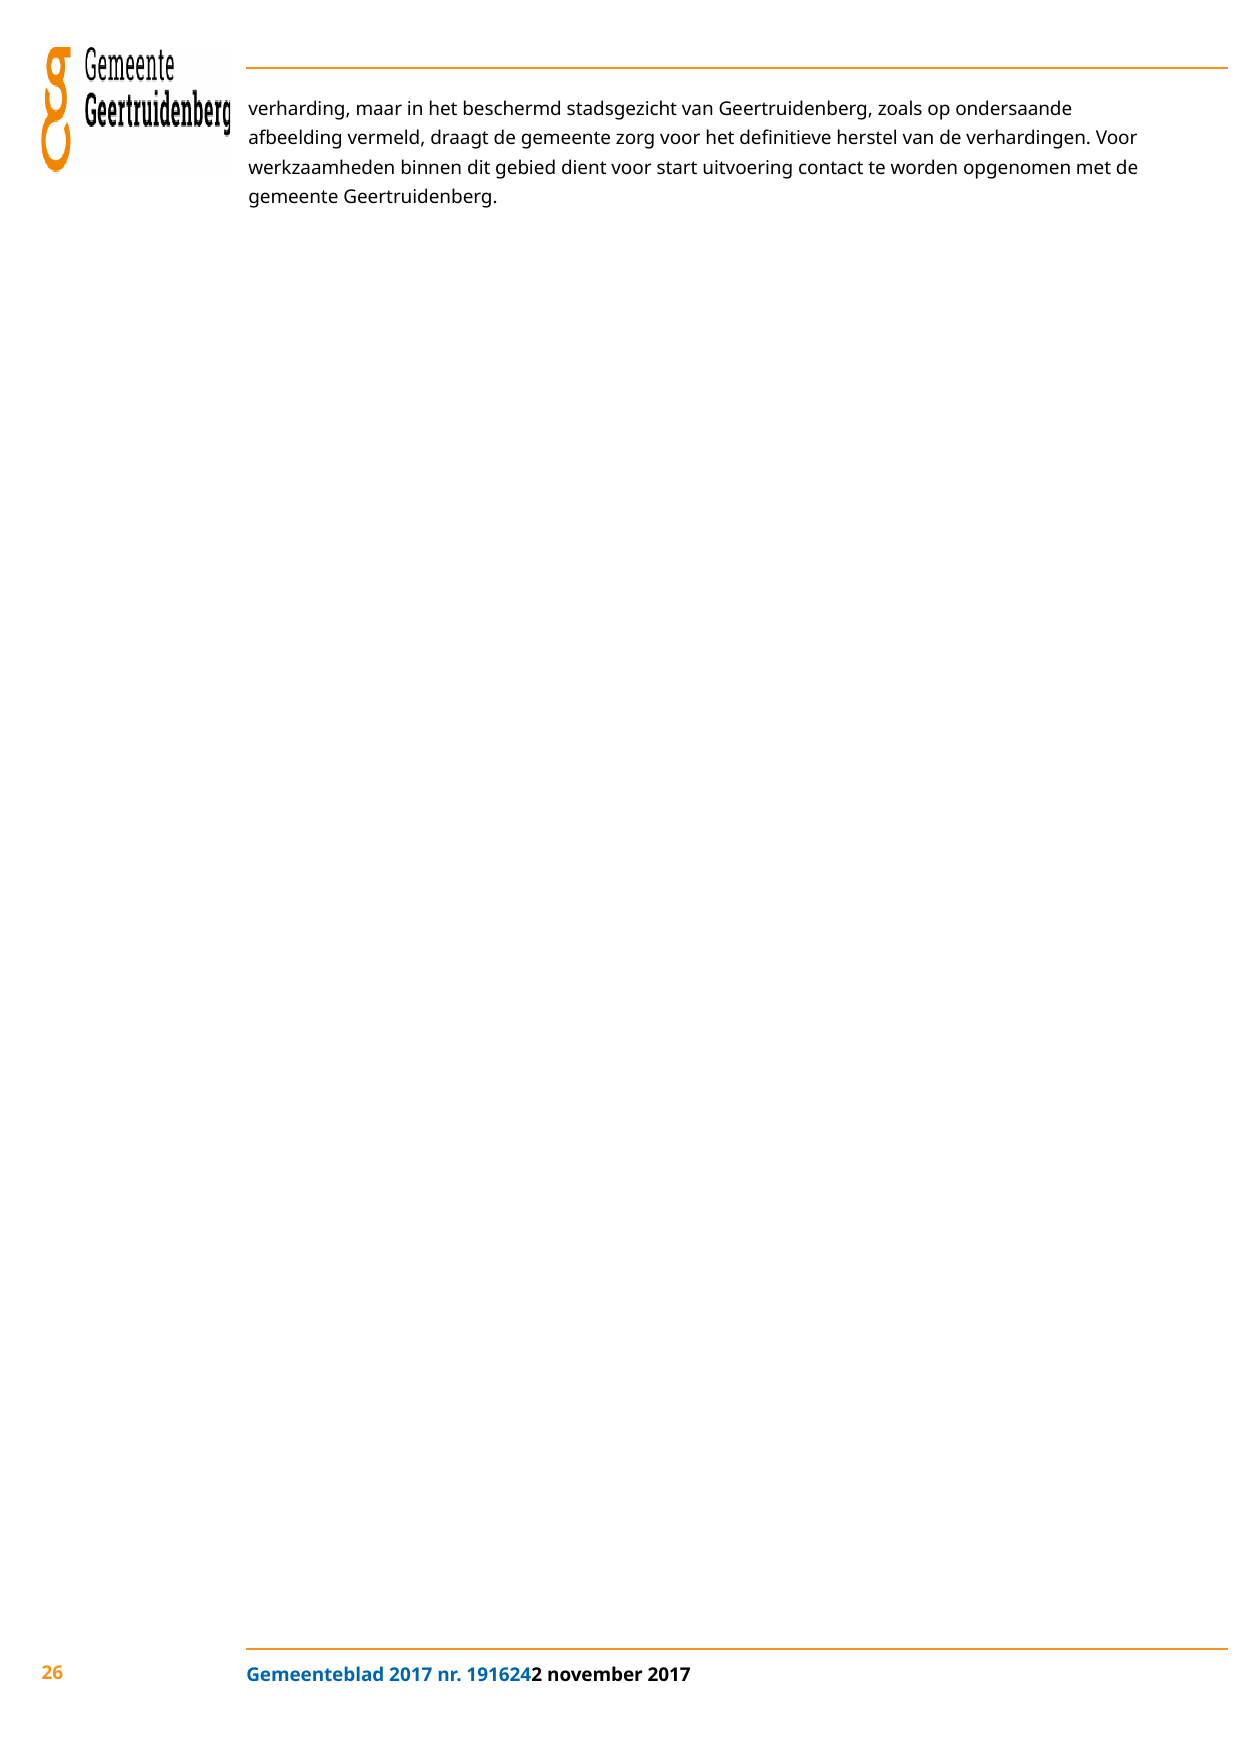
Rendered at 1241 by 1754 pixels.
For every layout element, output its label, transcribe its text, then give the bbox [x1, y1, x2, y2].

text verharding, maar in het beschermd stadsgezicht van Geertruidenberg, zoals op ondersaande afbeelding vermeld, draagt de gemeente zorg voor het definitieve herstel van de verhardingen. Voor werkzaamheden binnen dit gebied dient voor start uitvoering contact te worden opgenomen met de gemeente Geertruidenberg. [248, 95, 1152, 209]
picture [41, 47, 231, 172]
